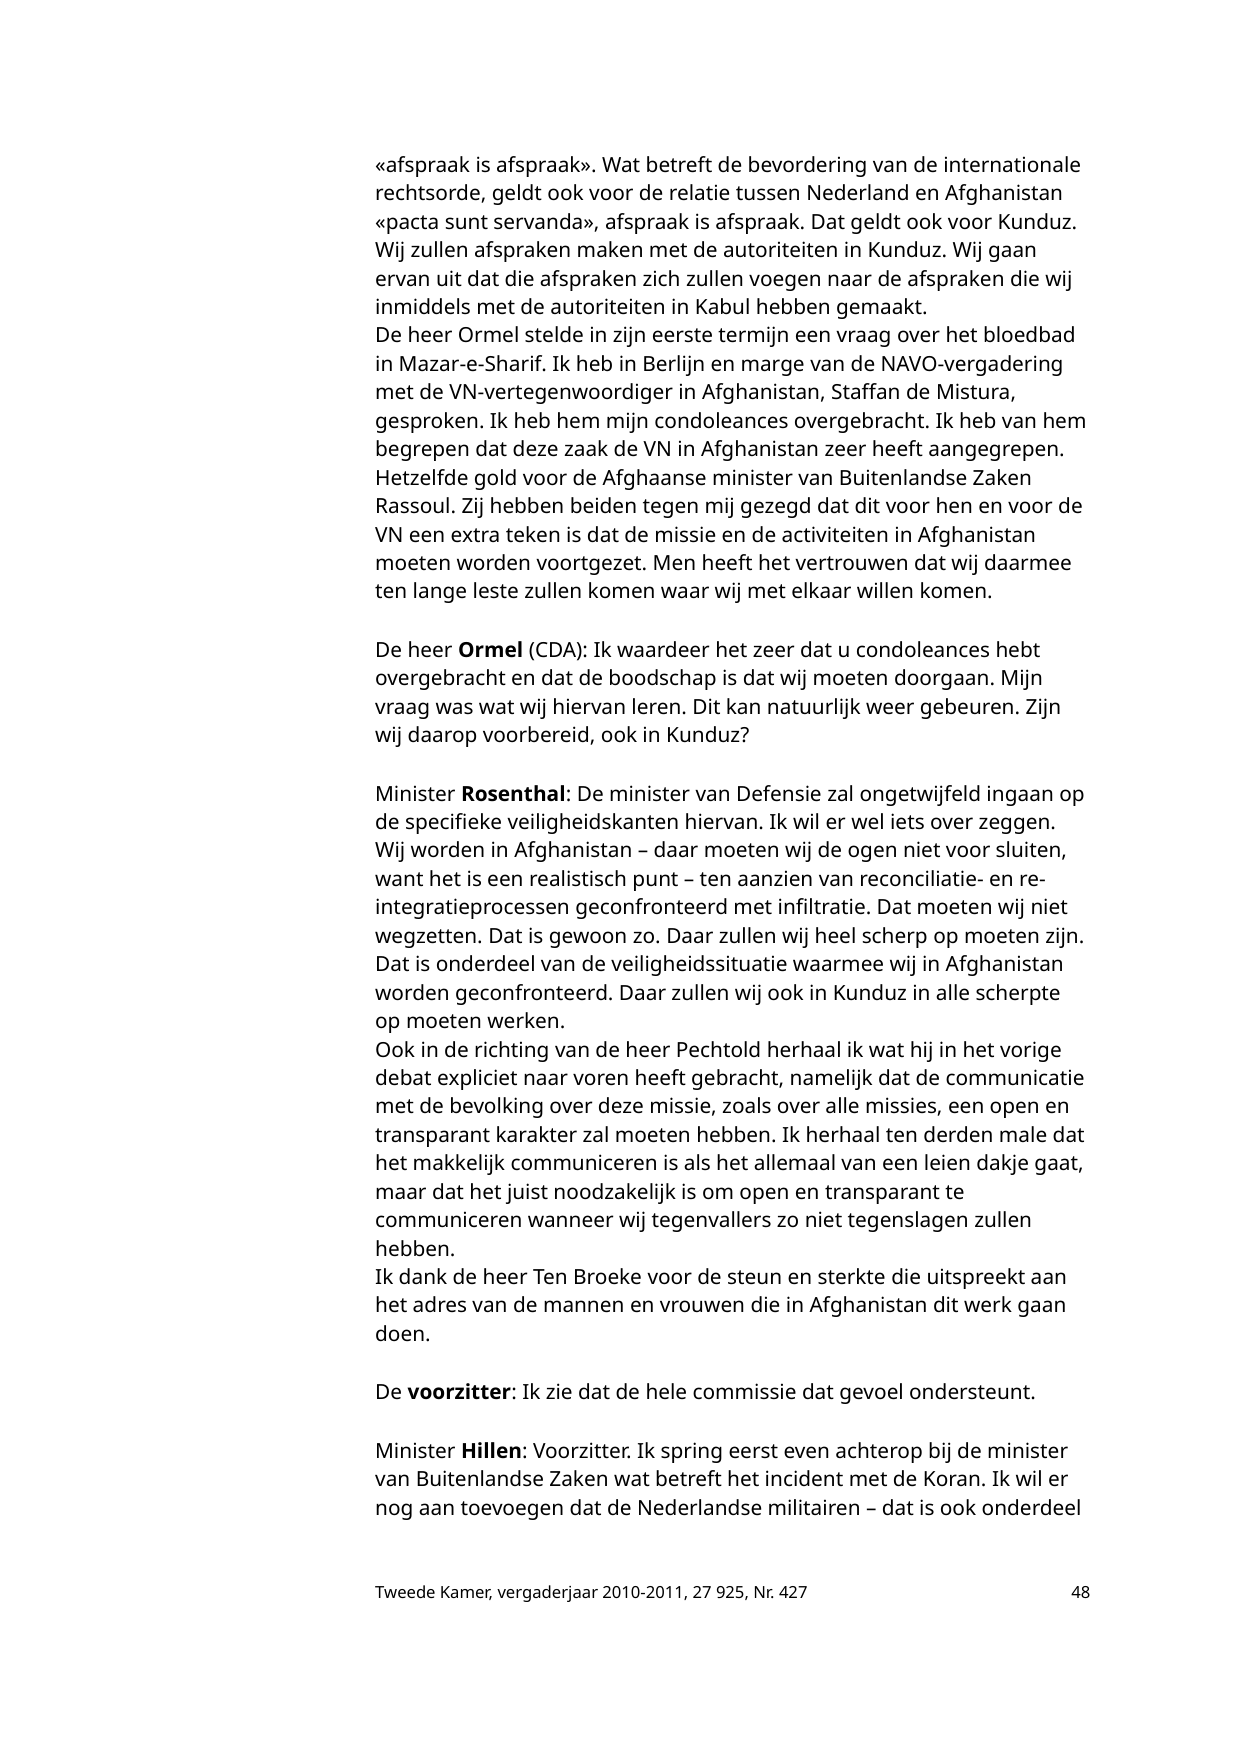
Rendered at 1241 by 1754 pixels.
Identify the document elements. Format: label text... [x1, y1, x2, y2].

text De heer Ormel stelde in zijn eerste termijn een vraag over het bloedbad in Mazar-e-Sharif. Ik heb in Berlijn en marge van de NAVO-vergadering met de VN-vertegenwoordiger in Afghanistan, Staffan de Mistura, gesproken. Ik heb hem mijn condoleances overgebracht. Ik heb van hem begrepen dat deze zaak de VN in Afghanistan zeer heeft aangegrepen. Hetzelfde gold voor de Afghaanse minister van Buitenlandse Zaken Rassoul. Zij hebben beiden tegen mij gezegd dat dit voor hen en voor de VN een extra teken is dat de missie en de activiteiten in Afghanistan moeten worden voortgezet. Men heeft het vertrouwen dat wij daarmee ten lange leste zullen komen waar wij met elkaar willen komen. [375, 321, 1090, 605]
text De voorzitter: Ik zie dat de hele commissie dat gevoel ondersteunt. [375, 1377, 1090, 1406]
text Ook in de richting van de heer Pechtold herhaal ik wat hij in het vorige debat expliciet naar voren heeft gebracht, namelijk dat de communicatie met de bevolking over deze missie, zoals over alle missies, een open en transparant karakter zal moeten hebben. Ik herhaal ten derden male dat het makkelijk communiceren is als het allemaal van een leien dakje gaat, maar dat het juist noodzakelijk is om open en transparant te communiceren wanneer wij tegenvallers zo niet tegenslagen zullen hebben. [375, 1035, 1090, 1262]
text Minister Rosenthal: De minister van Defensie zal ongetwijfeld ingaan op de specifieke veiligheidskanten hiervan. Ik wil er wel iets over zeggen. Wij worden in Afghanistan – daar moeten wij de ogen niet voor sluiten, want het is een realistisch punt – ten aanzien van reconciliatie- en re-integratieprocessen geconfronteerd met infiltratie. Dat moeten wij niet wegzetten. Dat is gewoon zo. Daar zullen wij heel scherp op moeten zijn. Dat is onderdeel van de veiligheidssituatie waarmee wij in Afghanistan worden geconfronteerd. Daar zullen wij ook in Kunduz in alle scherpte op moeten werken. [375, 779, 1090, 1035]
text De heer Ormel (CDA): Ik waardeer het zeer dat u condoleances hebt overgebracht en dat de boodschap is dat wij moeten doorgaan. Mijn vraag was wat wij hiervan leren. Dit kan natuurlijk weer gebeuren. Zijn wij daarop voorbereid, ook in Kunduz? [375, 635, 1090, 749]
text Ik dank de heer Ten Broeke voor de steun en sterkte die uitspreekt aan het adres van de mannen en vrouwen die in Afghanistan dit werk gaan doen. [375, 1262, 1090, 1347]
text Minister Hillen: Voorzitter. Ik spring eerst even achterop bij de minister van Buitenlandse Zaken wat betreft het incident met de Koran. Ik wil er nog aan toevoegen dat de Nederlandse militairen – dat is ook onderdeel [375, 1436, 1090, 1521]
text «afspraak is afspraak». Wat betreft de bevordering van de internationale rechtsorde, geldt ook voor de relatie tussen Nederland en Afghanistan «pacta sunt servanda», afspraak is afspraak. Dat geldt ook voor Kunduz. Wij zullen afspraken maken met de autoriteiten in Kunduz. Wij gaan ervan uit dat die afspraken zich zullen voegen naar de afspraken die wij inmiddels met de autoriteiten in Kabul hebben gemaakt. [375, 150, 1090, 321]
